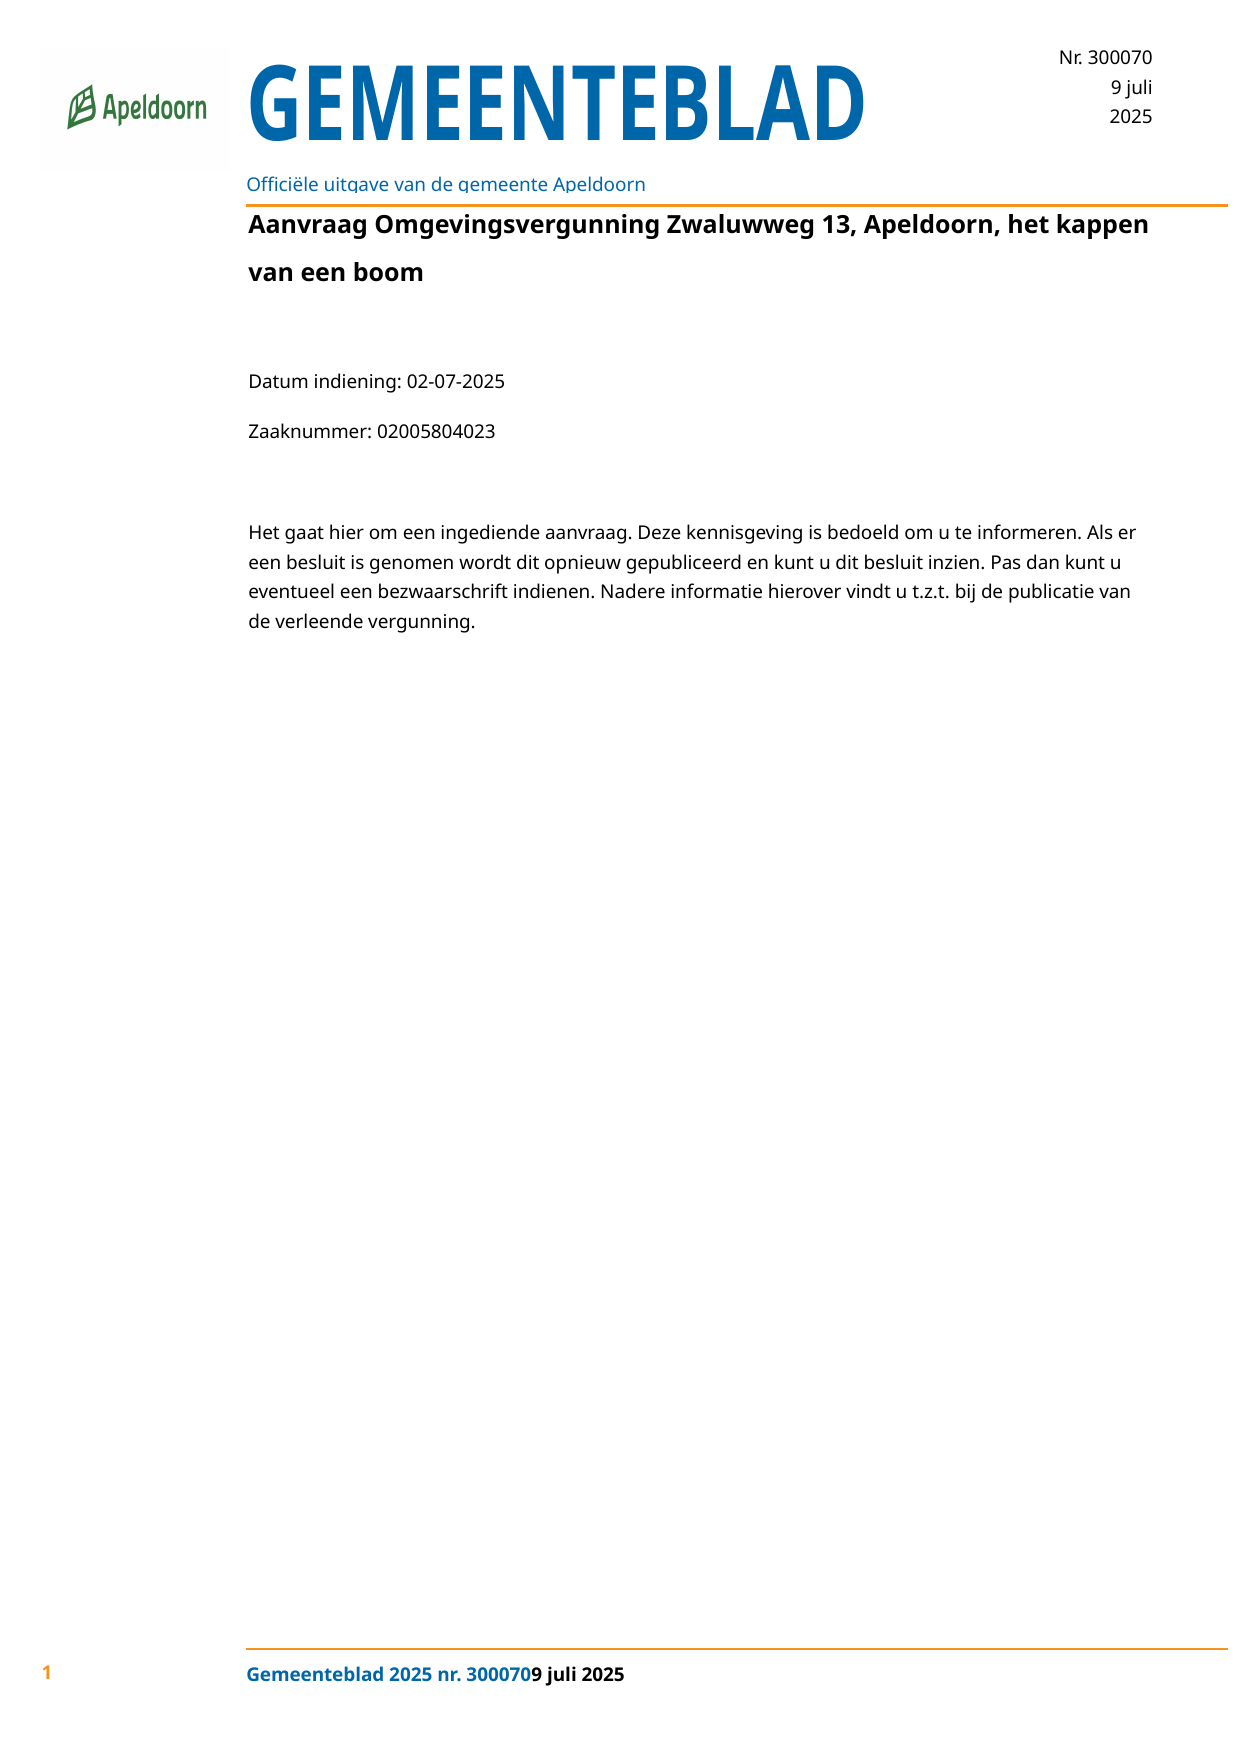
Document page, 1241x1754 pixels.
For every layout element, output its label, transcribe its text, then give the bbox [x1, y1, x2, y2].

text Datum indiening: 02-07-2025 [248, 368, 1152, 394]
text Aanvraag Omgevingsvergunning Zwaluwweg 13, Apeldoorn, het kappen van een boom [248, 207, 1152, 288]
text Het gaat hier om een ingediende aanvraag. Deze kennisgeving is bedoeld om u te informeren. Als er een besluit is genomen wordt dit opnieuw gepubliceerd en kunt u dit besluit inzien. Pas dan kunt u eventueel een bezwaarschrift indienen. Nadere informatie hierover vindt u t.z.t. bij de publicatie van de verleende vergunning. [248, 519, 1152, 634]
text Zaaknummer: 02005804023 [248, 419, 1152, 444]
picture [41, 47, 231, 172]
